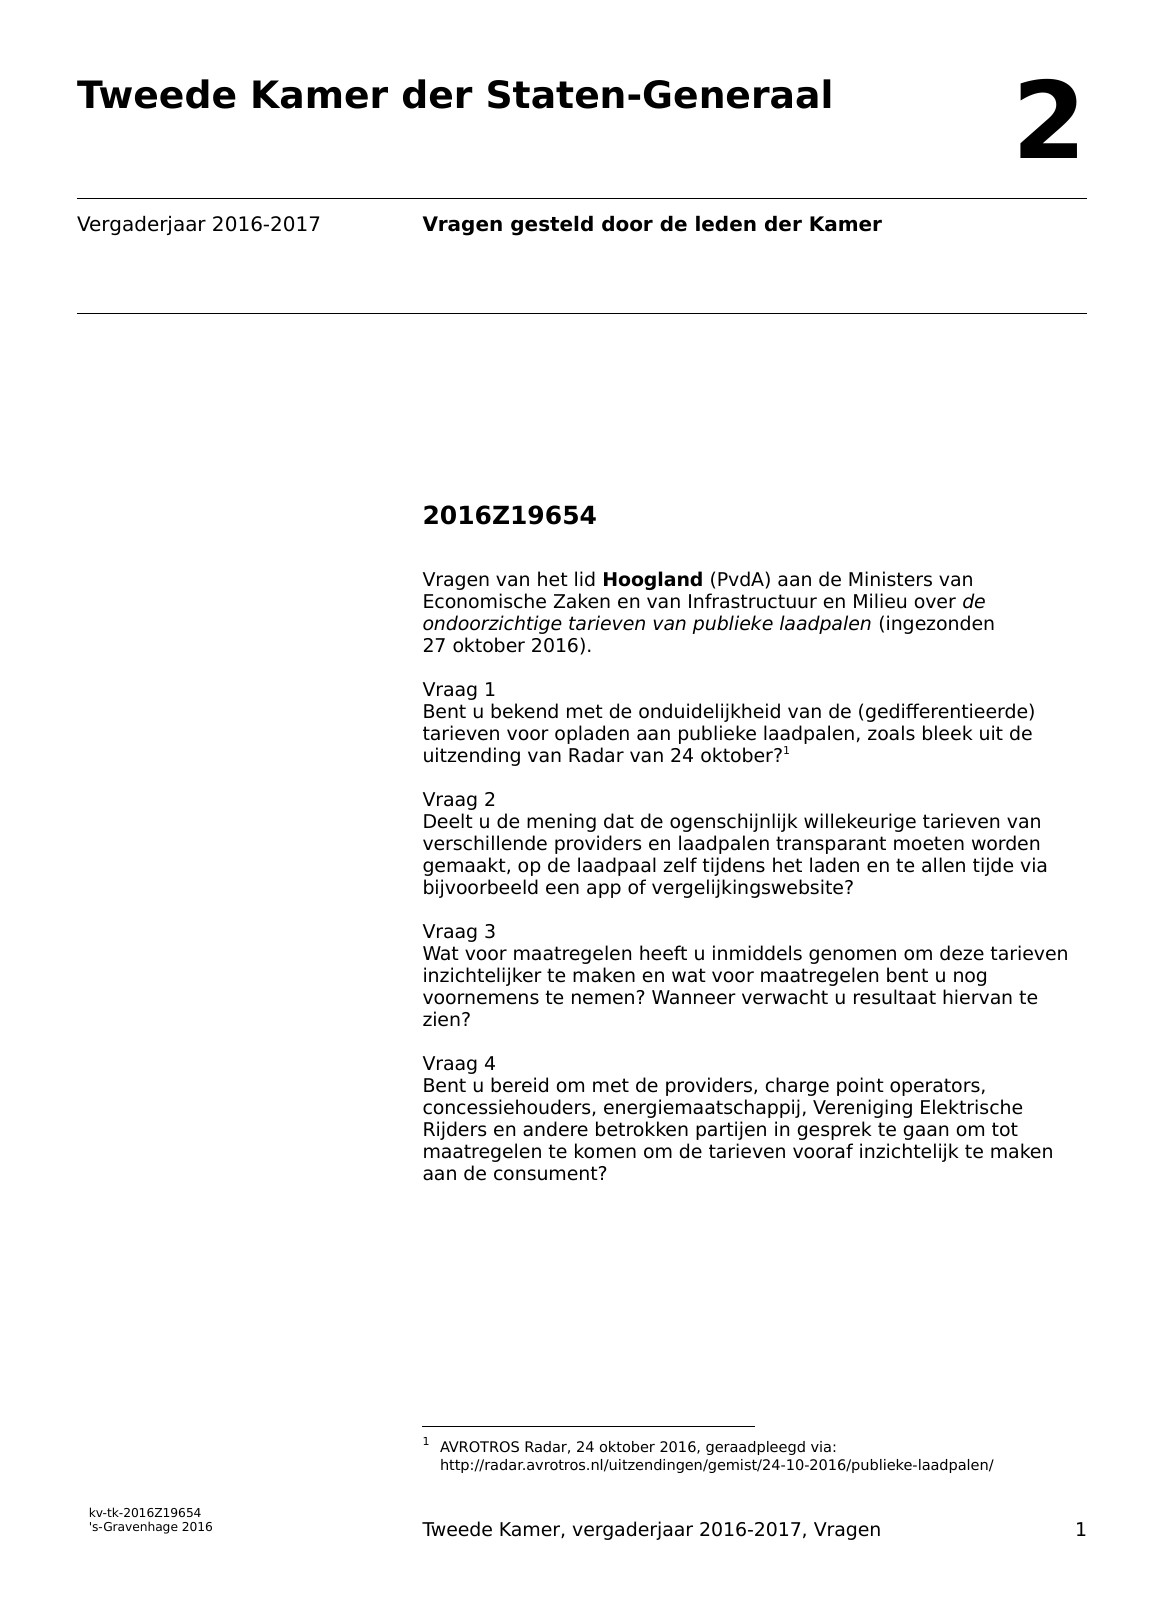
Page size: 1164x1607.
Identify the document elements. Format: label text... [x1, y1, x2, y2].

text AVROTROS Radar, 24 oktober 2016, geraadpleegd via: http://radar.avrotros.nl/uitzendingen/gemist/24-10-2016/publieke-laadpalen/ [422, 1435, 1087, 1474]
text Vraag 4 [422, 1053, 1087, 1075]
table_header 2 [886, 59, 1087, 198]
text Bent u bekend met de onduidelijkheid van de (gedifferentieerde) tarieven voor opladen aan publieke laadpalen, zoals bleek uit de uitzending van Radar van 24 oktober? [422, 701, 1087, 767]
text Vragen van het lid Hoogland (PvdA) aan de Ministers van Economische Zaken en van Infrastructuur en Milieu over de ondoorzichtige tarieven van publieke laadpalen (ingezonden 27 oktober 2016). [422, 569, 1087, 657]
table_header Tweede Kamer der Staten-Generaal [77, 59, 886, 198]
text Vraag 1 [422, 679, 1087, 701]
text Vraag 3 [422, 921, 1087, 943]
table_cell Vergaderjaar 2016-2017 [77, 199, 422, 313]
text Wat voor maatregelen heeft u inmiddels genomen om deze tarieven inzichtelijker te maken en wat voor maatregelen bent u nog voornemens te nemen? Wanneer verwacht u resultaat hiervan te zien? [422, 943, 1087, 1031]
text Deelt u de mening dat de ogenschijnlijk willekeurige tarieven van verschillende providers en laadpalen transparant moeten worden gemaakt, op de laadpaal zelf tijdens het laden en te allen tijde via bijvoorbeeld een app of vergelijkingswebsite? [422, 811, 1087, 899]
table_cell Vragen gesteld door de leden der Kamer [422, 199, 1087, 313]
text Bent u bereid om met de providers, charge point operators, concessiehouders, energiemaatschappij, Vereniging Elektrische Rijders en andere betrokken partijen in gesprek te gaan om tot maatregelen te komen om de tarieven vooraf inzichtelijk te maken aan de consument? [422, 1075, 1087, 1185]
text 2016Z19654 [422, 501, 1087, 531]
text kv-tk-2016Z19654 [88, 1506, 323, 1520]
text Vraag 2 [422, 789, 1087, 811]
text 's-Gravenhage 2016 [88, 1520, 323, 1534]
